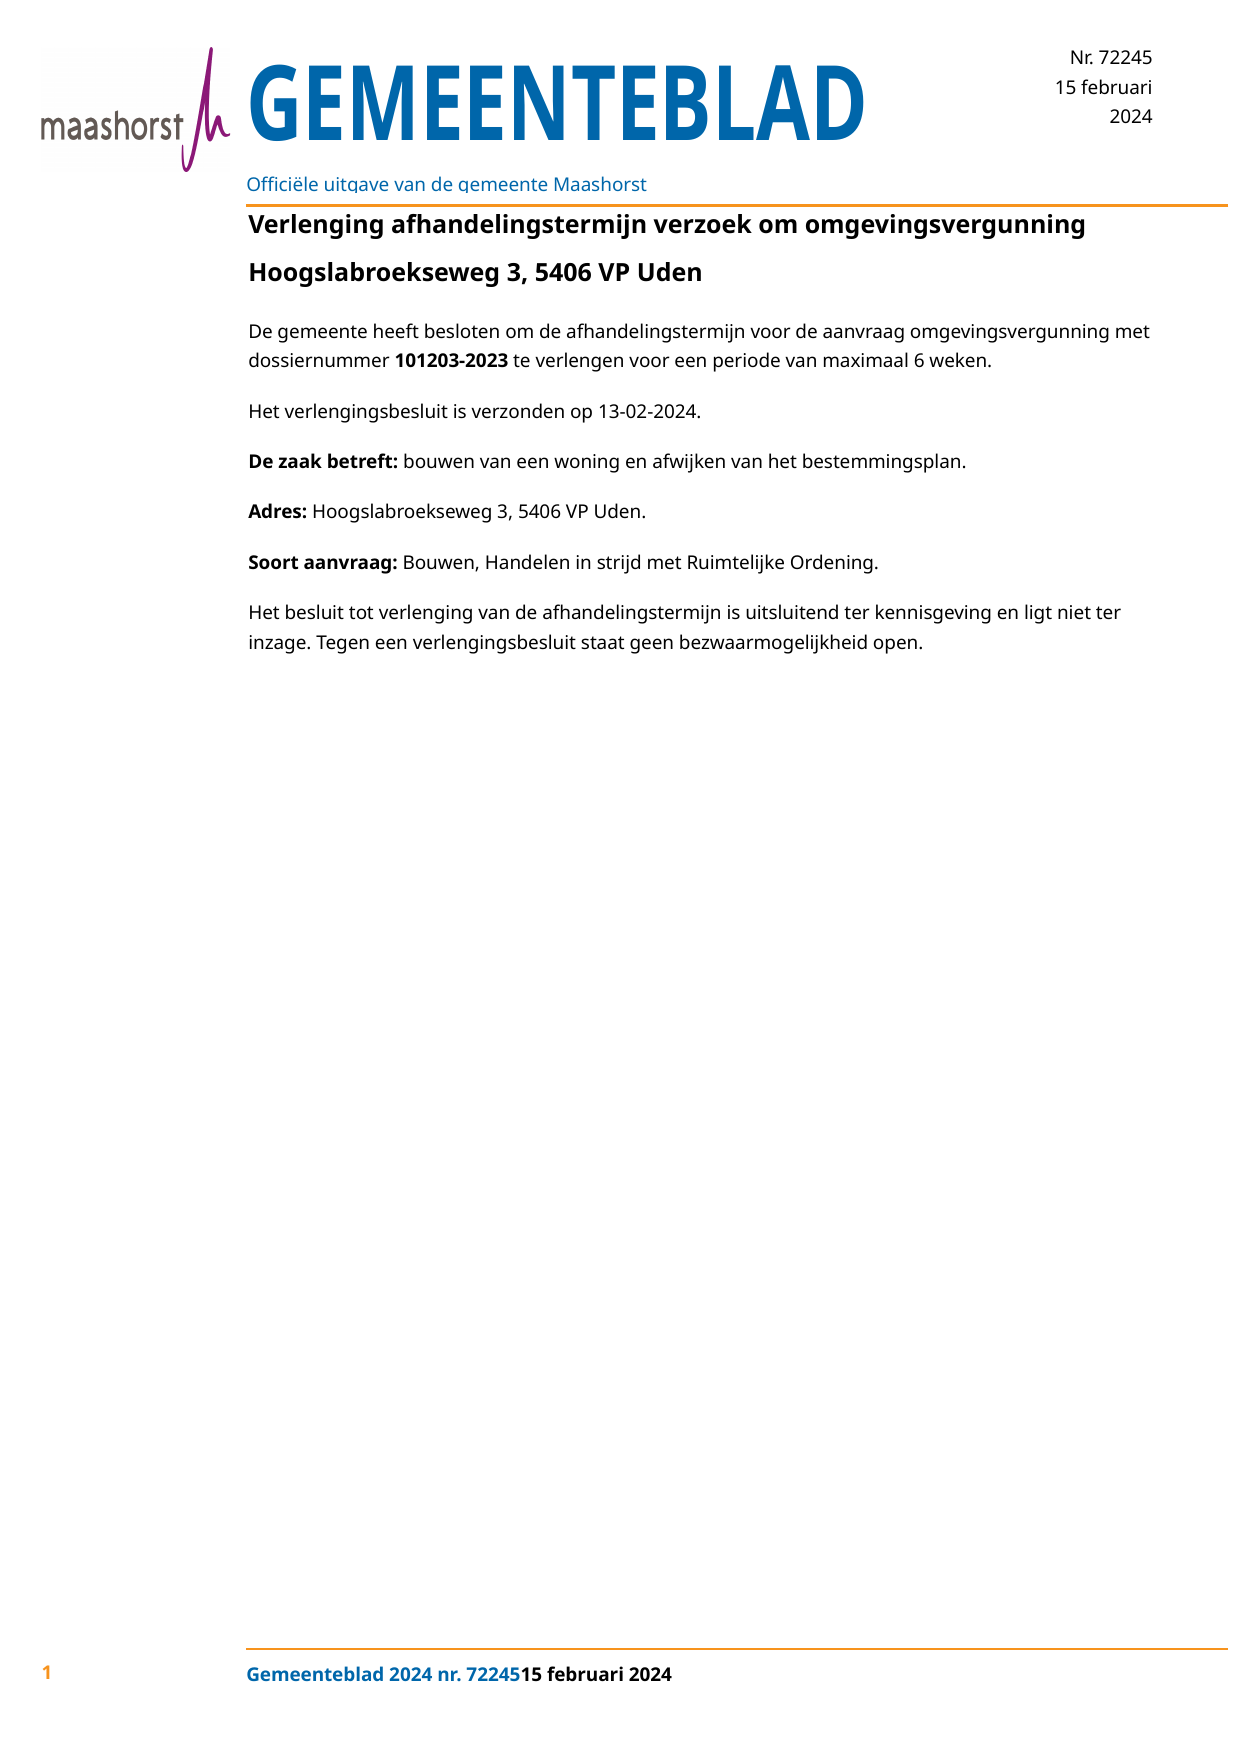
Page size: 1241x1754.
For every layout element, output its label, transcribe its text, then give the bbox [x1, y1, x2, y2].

text De zaak betreft: bouwen van een woning en afwijken van het bestemmingsplan. [248, 448, 1152, 474]
text Het verlengingsbesluit is verzonden op 13-02-2024. [248, 398, 1152, 424]
text Het besluit tot verlenging van de afhandelingstermijn is uitsluitend ter kennisgeving en ligt niet ter inzage. Tegen een verlengingsbesluit staat geen bezwaarmogelijkheid open. [248, 599, 1152, 655]
text Soort aanvraag: Bouwen, Handelen in strijd met Ruimtelijke Ordening. [248, 549, 1152, 575]
text Verlenging afhandelingstermijn verzoek om omgevingsvergunning Hoogslabroekseweg 3, 5406 VP Uden [248, 207, 1152, 288]
text De gemeente heeft besloten om de afhandelingstermijn voor de aanvraag omgevingsvergunning met dossiernummer 101203-2023 te verlengen voor een periode van maximaal 6 weken. [248, 318, 1152, 373]
picture [41, 47, 231, 172]
text Adres: Hoogslabroekseweg 3, 5406 VP Uden. [248, 499, 1152, 524]
